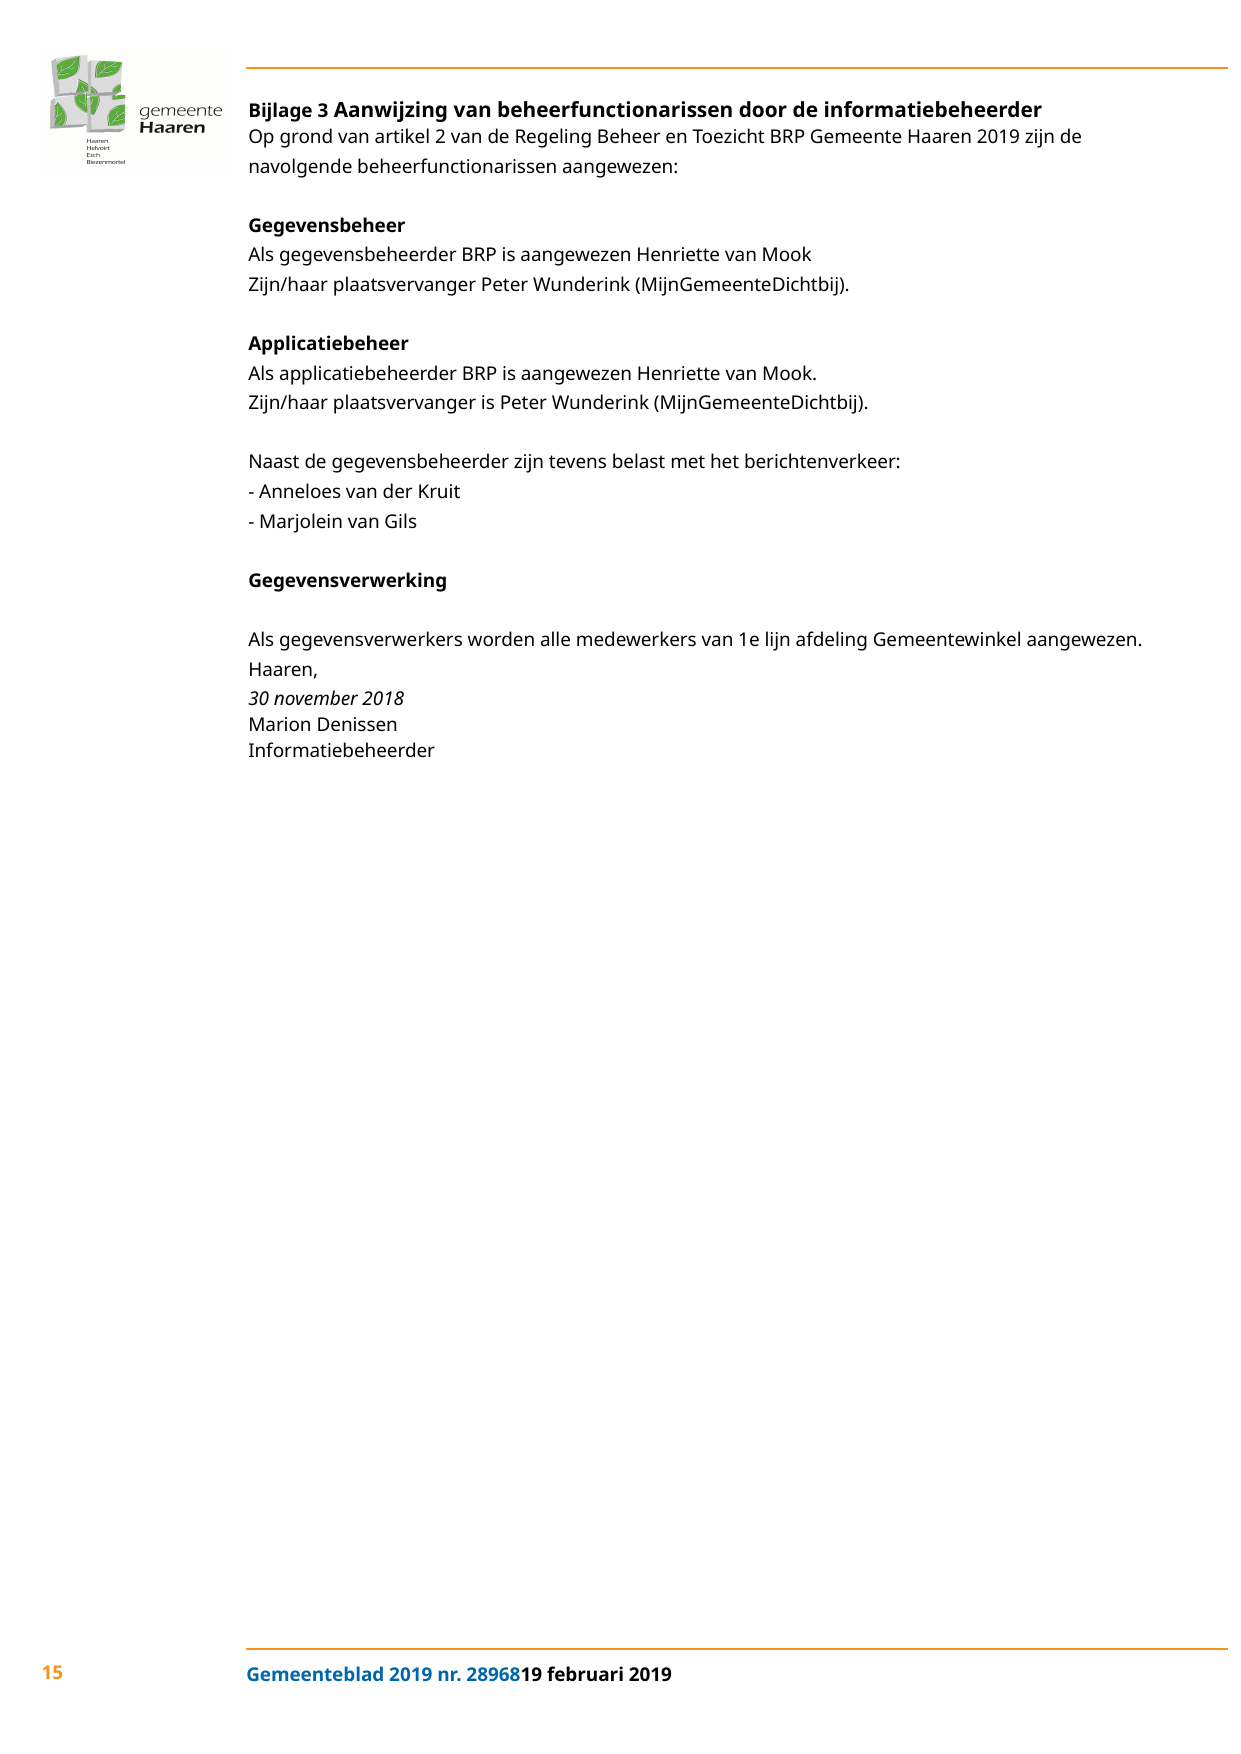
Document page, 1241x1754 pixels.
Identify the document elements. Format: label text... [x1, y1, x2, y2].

text - Marjolein van Gils [248, 508, 1152, 534]
text Zijn/haar plaatsvervanger Peter Wunderink (MijnGemeenteDichtbij). [248, 271, 1152, 297]
text Zijn/haar plaatsvervanger is Peter Wunderink (MijnGemeenteDichtbij). [248, 389, 1152, 415]
text Bijlage 3 Aanwijzing van beheerfunctionarissen door de informatiebeheerder [248, 95, 1152, 123]
text Als gegevensbeheerder BRP is aangewezen Henriette van Mook [248, 242, 1152, 267]
text - Anneloes van der Kruit [248, 478, 1152, 504]
text Gegevensbeheer [248, 212, 1152, 238]
picture [41, 47, 231, 172]
text Marion Denissen [248, 711, 1152, 737]
text Als applicatiebeheerder BRP is aangewezen Henriette van Mook. [248, 360, 1152, 386]
text Haaren, [248, 656, 1152, 682]
text Applicatiebeheer [248, 330, 1152, 356]
text Op grond van artikel 2 van de Regeling Beheer en Toezicht BRP Gemeente Haaren 2019 zijn de navolgende beheerfunctionarissen aangewezen: [248, 123, 1152, 179]
text Informatiebeheerder [248, 737, 1152, 763]
text Gegevensverwerking [248, 567, 1152, 593]
text Naast de gegevensbeheerder zijn tevens belast met het berichtenverkeer: [248, 449, 1152, 474]
text Als gegevensverwerkers worden alle medewerkers van 1e lijn afdeling Gemeentewinkel aangewezen. [248, 626, 1152, 652]
text 30 november 2018 [248, 685, 1152, 711]
